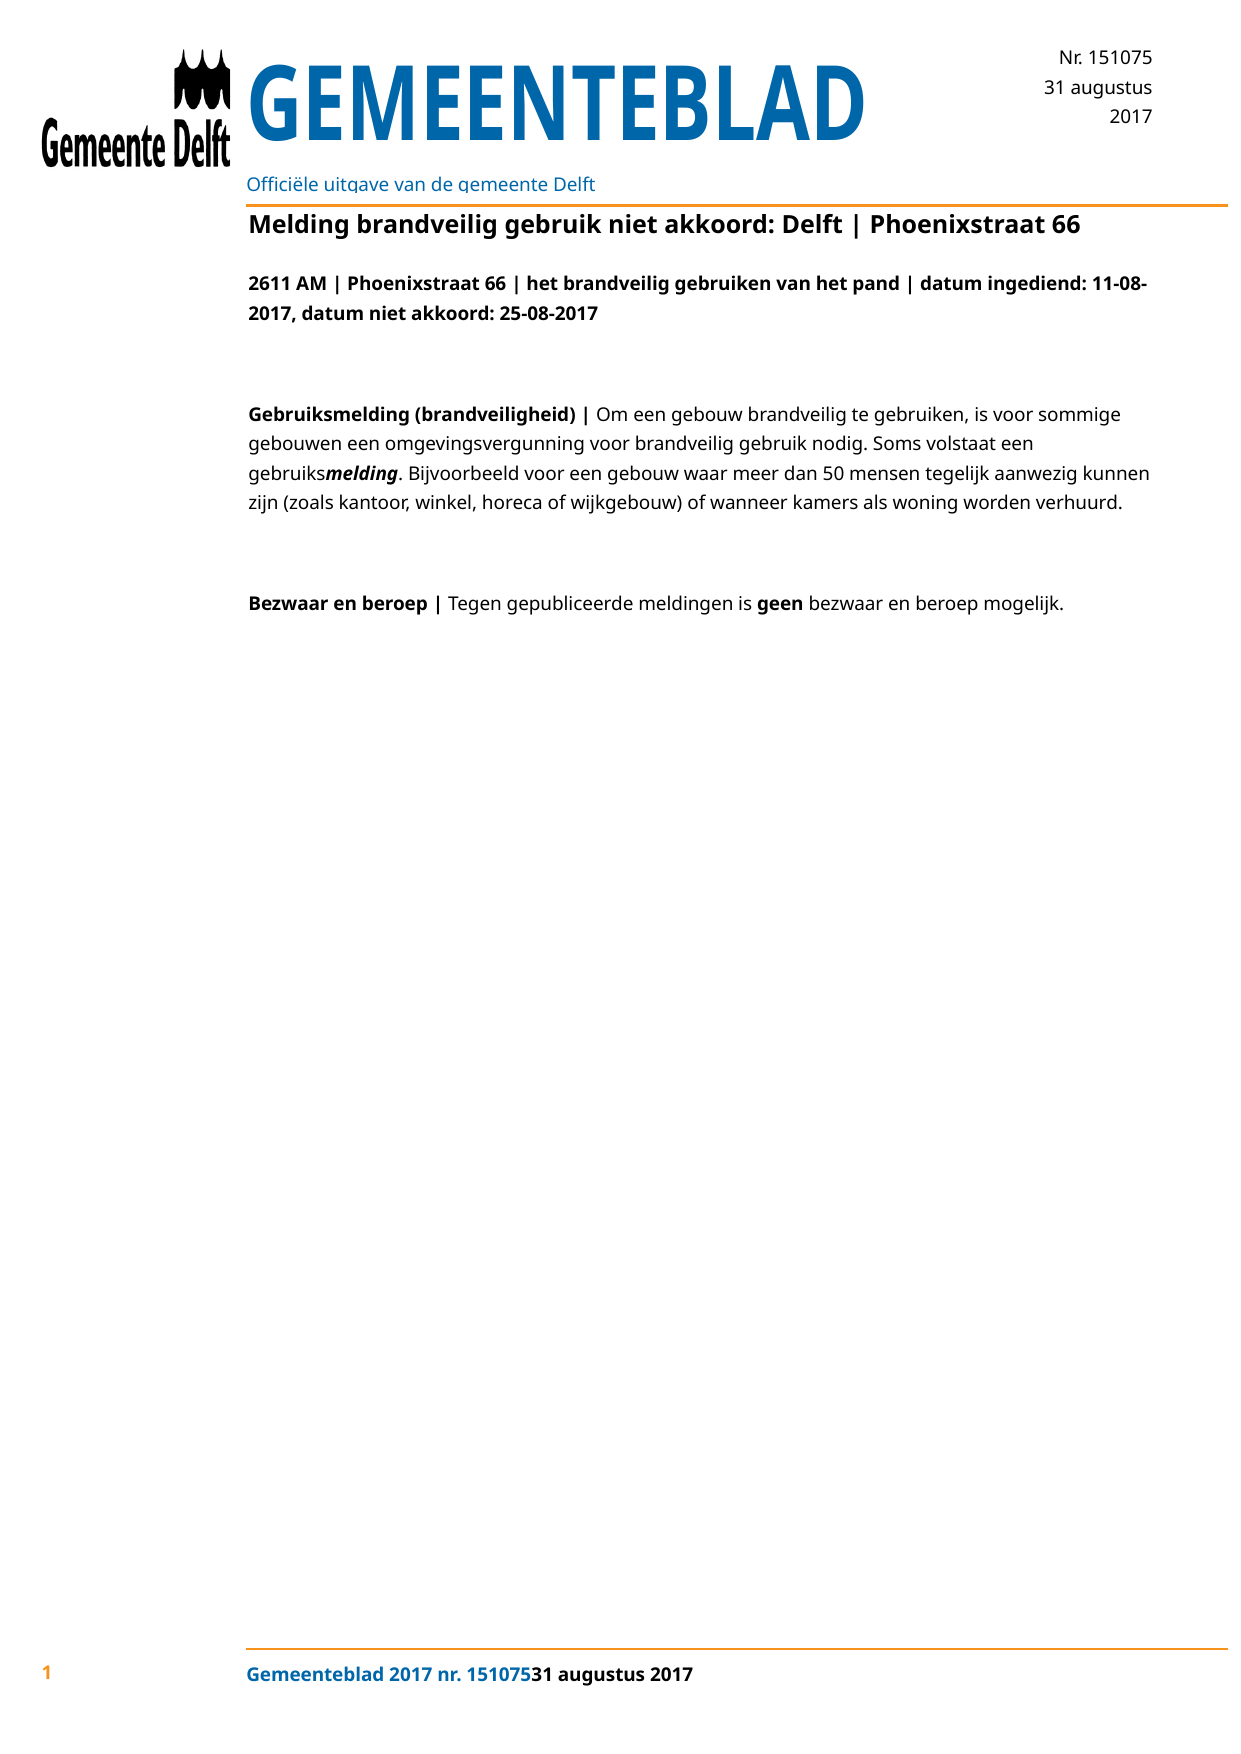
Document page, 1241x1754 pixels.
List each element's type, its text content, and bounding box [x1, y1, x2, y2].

text 2611 AM | Phoenixstraat 66 | het brandveilig gebruiken van het pand | datum ingediend: 11-08-2017, datum niet akkoord: 25-08-2017 [248, 270, 1152, 326]
text Bezwaar en beroep | Tegen gepubliceerde meldingen is geen bezwaar en beroep mogelijk. [248, 590, 1152, 616]
text Gebruiksmelding (brandveiligheid) | Om een gebouw brandveilig te gebruiken, is voor sommige gebouwen een omgevingsvergunning voor brandveilig gebruik nodig. Soms volstaat een gebruiksmelding. Bijvoorbeeld voor een gebouw waar meer dan 50 mensen tegelijk aanwezig kunnen zijn (zoals kantoor, winkel, horeca of wijkgebouw) of wanneer kamers als woning worden verhuurd. [248, 401, 1152, 515]
text Melding brandveilig gebruik niet akkoord: Delft | Phoenixstraat 66 [248, 207, 1152, 241]
picture [41, 47, 231, 172]
